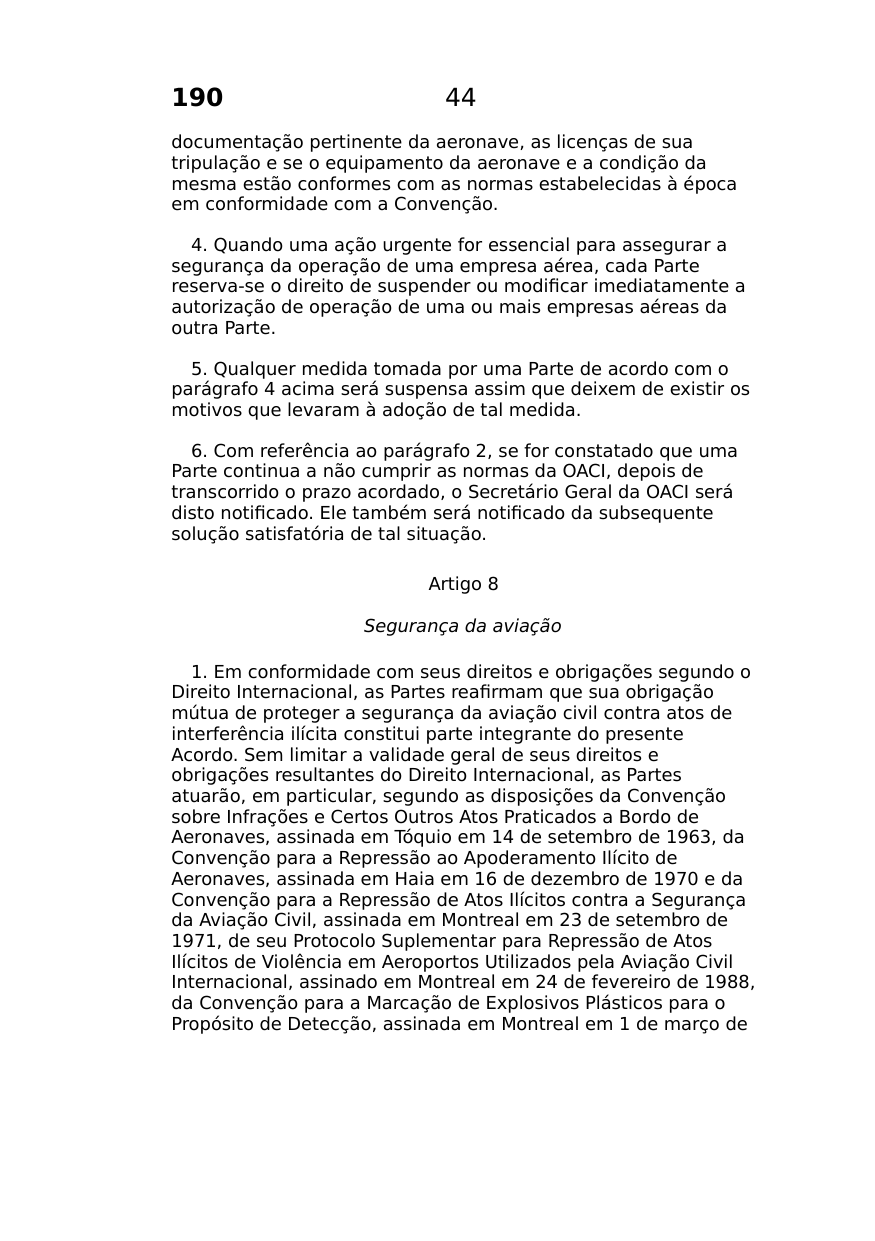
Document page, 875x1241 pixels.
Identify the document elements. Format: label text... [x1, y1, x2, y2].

text 5. Qualquer medida tomada por uma Parte de acordo com o parágrafo 4 acima será suspensa assim que deixem de existir os motivos que levaram à adoção de tal medida. [171, 358, 756, 421]
subtitle Artigo 8 Segurança da aviação [171, 574, 756, 636]
text 6. Com referência ao parágrafo 2, se for constatado que uma Parte continua a não cumprir as normas da OACI, depois de transcorrido o prazo acordado, o Secretário Geral da OACI será disto notificado. Ele também será notificado da subsequente solução satisfatória de tal situação. [171, 441, 756, 544]
text documentação pertinente da aeronave, as licenças de sua tripulação e se o equipamento da aeronave e a condição da mesma estão conformes com as normas estabelecidas à época em conformidade com a Convenção. [171, 132, 756, 215]
text 4. Quando uma ação urgente for essencial para assegurar a segurança da operação de uma empresa aérea, cada Parte reserva-se o direito de suspender ou modificar imediatamente a autorização de operação de uma ou mais empresas aéreas da outra Parte. [171, 235, 756, 338]
text 1. Em conformidade com seus direitos e obrigações segundo o Direito Internacional, as Partes reafirmam que sua obrigação mútua de proteger a segurança da aviação civil contra atos de interferência ilícita constitui parte integrante do presente Acordo. Sem limitar a validade geral de seus direitos e obrigações resultantes do Direito Internacional, as Partes atuarão, em particular, segundo as disposições da Convenção sobre Infrações e Certos Outros Atos Praticados a Bordo de Aeronaves, assinada em Tóquio em 14 de setembro de 1963, da Convenção para a Repressão ao Apoderamento Ilícito de Aeronaves, assinada em Haia em 16 de dezembro de 1970 e da Convenção para a Repressão de Atos Ilícitos contra a Segurança da Aviação Civil, assinada em Montreal em 23 de setembro de 1971, de seu Protocolo Suplementar para Repressão de Atos Ilícitos de Violência em Aeroportos Utilizados pela Aviação Civil Internacional, assinado em Montreal em 24 de fevereiro de 1988, da Convenção para a Marcação de Explosivos Plásticos para o Propósito de Detecção, assinada em Montreal em 1 de março de [171, 661, 756, 1034]
